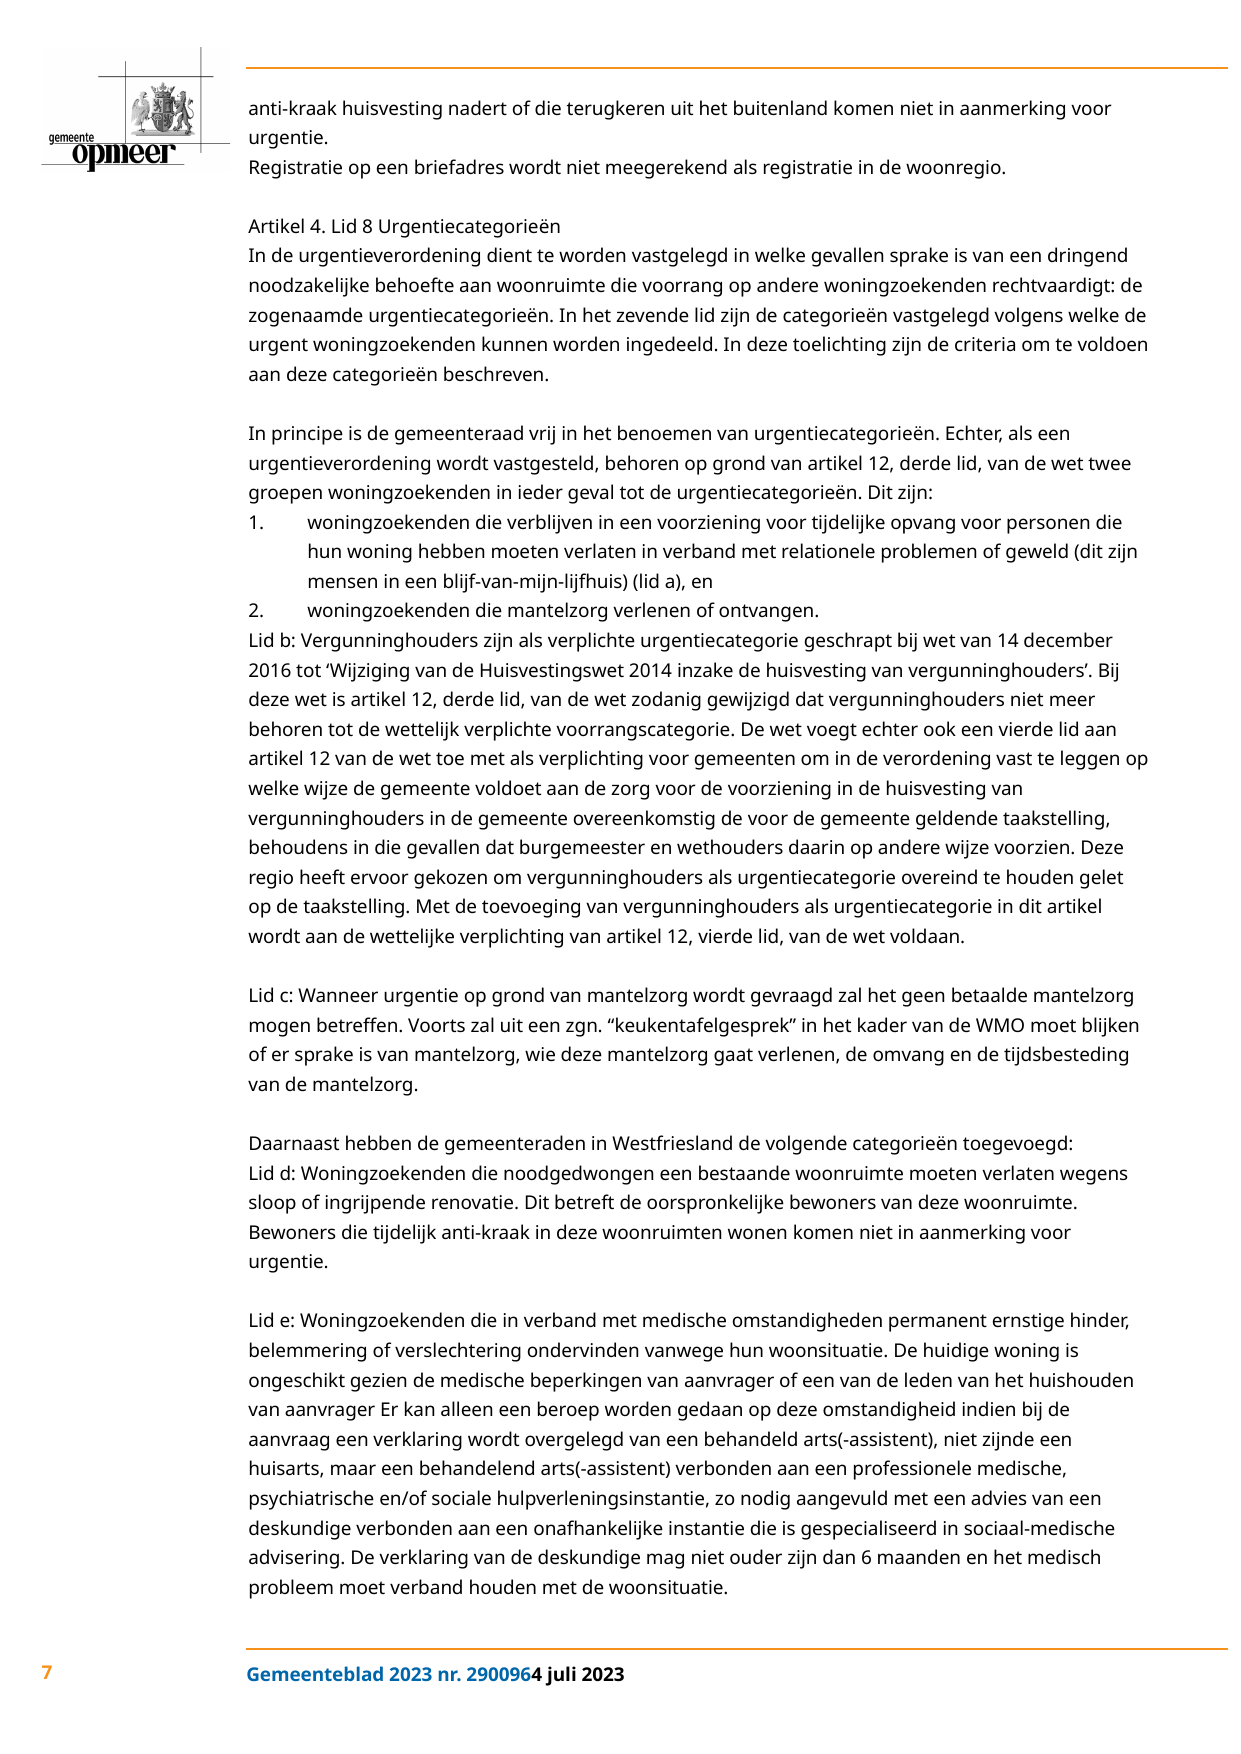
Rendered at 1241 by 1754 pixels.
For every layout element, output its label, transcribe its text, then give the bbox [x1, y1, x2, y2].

text Lid c: Wanneer urgentie op grond van mantelzorg wordt gevraagd zal het geen betaalde mantelzorg mogen betreffen. Voorts zal uit een zgn. “keukentafelgesprek” in het kader van de WMO moet blijken of er sprake is van mantelzorg, wie deze mantelzorg gaat verlenen, de omvang en de tijdsbesteding van de mantelzorg. [248, 982, 1152, 1097]
text Lid e: Woningzoekenden die in verband met medische omstandigheden permanent ernstige hinder, belemmering of verslechtering ondervinden vanwege hun woonsituatie. De huidige woning is ongeschikt gezien de medische beperkingen van aanvrager of een van de leden van het huishouden van aanvrager Er kan alleen een beroep worden gedaan op deze omstandigheid indien bij de aanvraag een verklaring wordt overgelegd van een behandeld arts(-assistent), niet zijnde een huisarts, maar een behandelend arts(-assistent) verbonden aan een professionele medische, psychiatrische en/of sociale hulpverleningsinstantie, zo nodig aangevuld met een advies van een deskundige verbonden aan een onafhankelijke instantie die is gespecialiseerd in sociaal-medische advisering. De verklaring van de deskundige mag niet ouder zijn dan 6 maanden en het medisch probleem moet verband houden met de woonsituatie. [248, 1308, 1152, 1600]
text In principe is de gemeenteraad vrij in het benoemen van urgentiecategorieën. Echter, als een urgentieverordening wordt vastgesteld, behoren op grond van artikel 12, derde lid, van de wet twee groepen woningzoekenden in ieder geval tot de urgentiecategorieën. Dit zijn: [248, 420, 1152, 505]
text Daarnaast hebben de gemeenteraden in Westfriesland de volgende categorieën toegevoegd: [248, 1130, 1152, 1156]
text Lid d: Woningzoekenden die noodgedwongen een bestaande woonruimte moeten verlaten wegens sloop of ingrijpende renovatie. Dit betreft de oorspronkelijke bewoners van deze woonruimte. Bewoners die tijdelijk anti-kraak in deze woonruimten wonen komen niet in aanmerking voor urgentie. [248, 1160, 1152, 1274]
text In de urgentieverordening dient te worden vastgelegd in welke gevallen sprake is van een dringend noodzakelijke behoefte aan woonruimte die voorrang op andere woningzoekenden rechtvaardigt: de zogenaamde urgentiecategorieën. In het zevende lid zijn de categorieën vastgelegd volgens welke de urgent woningzoekenden kunnen worden ingedeeld. In deze toelichting zijn de criteria om te voldoen aan deze categorieën beschreven. [248, 243, 1152, 387]
text Lid b: Vergunninghouders zijn als verplichte urgentiecategorie geschrapt bij wet van 14 december 2016 tot ‘Wijziging van de Huisvestingswet 2014 inzake de huisvesting van vergunninghouders’. Bij deze wet is artikel 12, derde lid, van de wet zodanig gewijzigd dat vergunninghouders niet meer behoren tot de wettelijk verplichte voorrangscategorie. De wet voegt echter ook een vierde lid aan artikel 12 van de wet toe met als verplichting voor gemeenten om in de verordening vast te leggen op welke wijze de gemeente voldoet aan de zorg voor de voorziening in de huisvesting van vergunninghouders in de gemeente overeenkomstig de voor de gemeente geldende taakstelling, behoudens in die gevallen dat burgemeester en wethouders daarin op andere wijze voorzien. Deze regio heeft ervoor gekozen om vergunninghouders als urgentiecategorie overeind te houden gelet op de taakstelling. Met de toevoeging van vergunninghouders als urgentiecategorie in dit artikel wordt aan de wettelijke verplichting van artikel 12, vierde lid, van de wet voldaan. [248, 627, 1152, 949]
list woningzoekenden die verblijven in een voorziening voor tijdelijke opvang voor personen die hun woning hebben moeten verlaten in verband met relationele problemen of geweld (dit zijn mensen in een blijf-van-mijn-lijfhuis) (lid a), en [248, 509, 1152, 594]
text Artikel 4. Lid 8 Urgentiecategorieën [248, 213, 1152, 239]
text Registratie op een briefadres wordt niet meegerekend als registratie in de woonregio. [248, 154, 1152, 180]
list woningzoekenden die mantelzorg verlenen of ontvangen. [248, 598, 1152, 623]
text anti-kraak huisvesting nadert of die terugkeren uit het buitenland komen niet in aanmerking voor urgentie. [248, 95, 1152, 150]
picture [41, 47, 231, 172]
